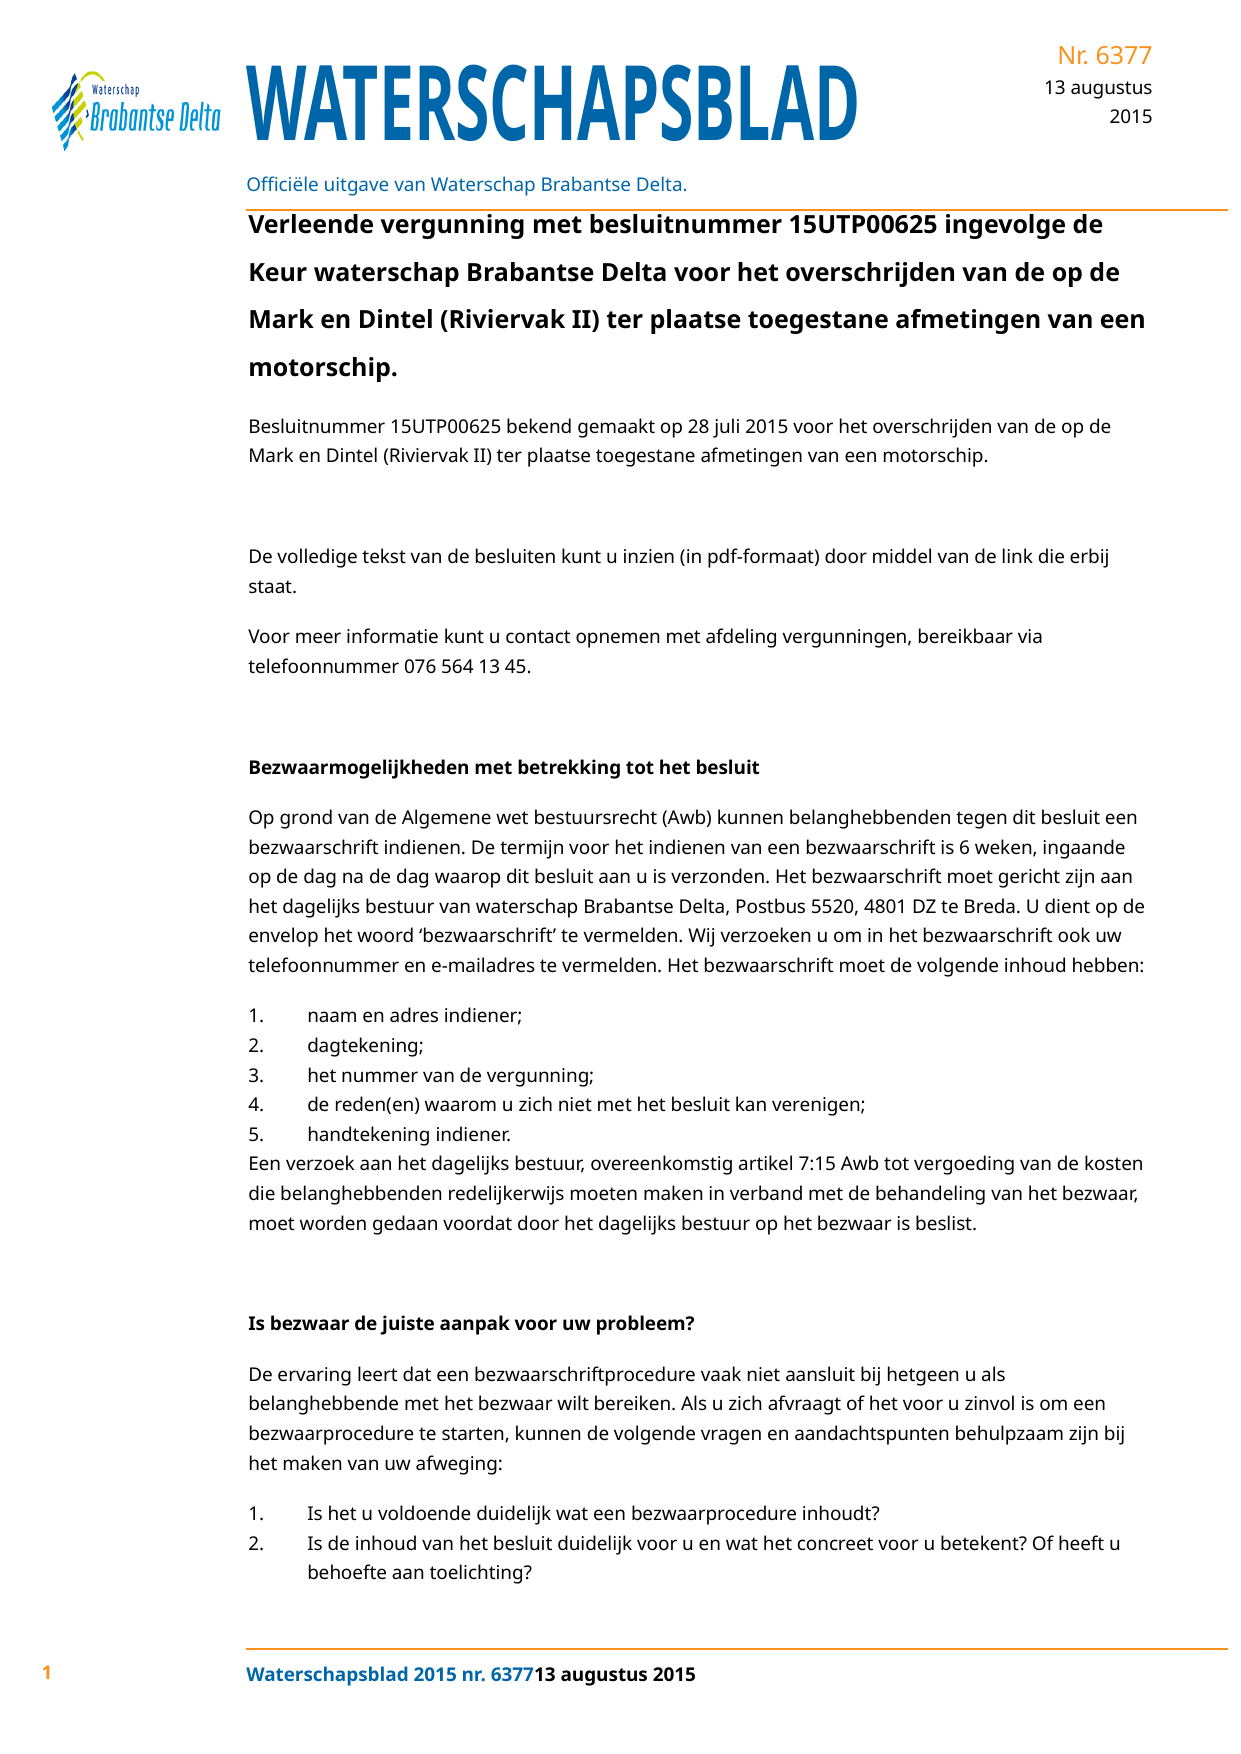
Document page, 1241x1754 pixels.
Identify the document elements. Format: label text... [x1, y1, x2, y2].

list naam en adres indiener; [248, 1003, 1152, 1028]
text Is bezwaar de juiste aanpak voor uw probleem? [248, 1311, 1152, 1336]
text Bezwaarmogelijkheden met betrekking tot het besluit [248, 754, 1152, 780]
list dagtekening; [248, 1032, 1152, 1058]
list Is het u voldoende duidelijk wat een bezwaarprocedure inhoudt? [248, 1500, 1152, 1526]
picture [41, 47, 231, 172]
list handtekening indiener. [248, 1121, 1152, 1147]
list de reden(en) waarom u zich niet met het besluit kan verenigen; [248, 1091, 1152, 1117]
text Een verzoek aan het dagelijks bestuur, overeenkomstig artikel 7:15 Awb tot vergoeding van de kosten die belanghebbenden redelijkerwijs moeten maken in verband met de behandeling van het bezwaar, moet worden gedaan voordat door het dagelijks bestuur op het bezwaar is beslist. [248, 1151, 1152, 1236]
text Besluitnummer 15UTP00625 bekend gemaakt op 28 juli 2015 voor het overschrijden van de op de Mark en Dintel (Riviervak II) ter plaatse toegestane afmetingen van een motorschip. [248, 413, 1152, 468]
list het nummer van de vergunning; [248, 1062, 1152, 1088]
text De volledige tekst van de besluiten kunt u inzien (in pdf-formaat) door middel van de link die erbij staat. [248, 543, 1152, 599]
text Verleende vergunning met besluitnummer 15UTP00625 ingevolge de Keur waterschap Brabantse Delta voor het overschrijden van de op de Mark en Dintel (Riviervak II) ter plaatse toegestane afmetingen van een motorschip. [248, 211, 1152, 384]
text De ervaring leert dat een bezwaarschriftprocedure vaak niet aansluit bij hetgeen u als belanghebbende met het bezwaar wilt bereiken. Als u zich afvraagt of het voor u zinvol is om een bezwaarprocedure te starten, kunnen de volgende vragen en aandachtspunten behulpzaam zijn bij het maken van uw afweging: [248, 1361, 1152, 1476]
list Is de inhoud van het besluit duidelijk voor u en wat het concreet voor u betekent? Of heeft u behoefte aan toelichting? [248, 1530, 1152, 1585]
text Voor meer informatie kunt u contact opnemen met afdeling vergunningen, bereikbaar via telefoonnummer 076 564 13 45. [248, 623, 1152, 679]
text Op grond van de Algemene wet bestuursrecht (Awb) kunnen belanghebbenden tegen dit besluit een bezwaarschrift indienen. De termijn voor het indienen van een bezwaarschrift is 6 weken, ingaande op de dag na de dag waarop dit besluit aan u is verzonden. Het bezwaarschrift moet gericht zijn aan het dagelijks bestuur van waterschap Brabantse Delta, Postbus 5520, 4801 DZ te Breda. U dient op de envelop het woord ‘bezwaarschrift’ te vermelden. Wij verzoeken u om in het bezwaarschrift ook uw telefoonnummer en e‑mailadres te vermelden. Het bezwaarschrift moet de volgende inhoud hebben: [248, 804, 1152, 978]
